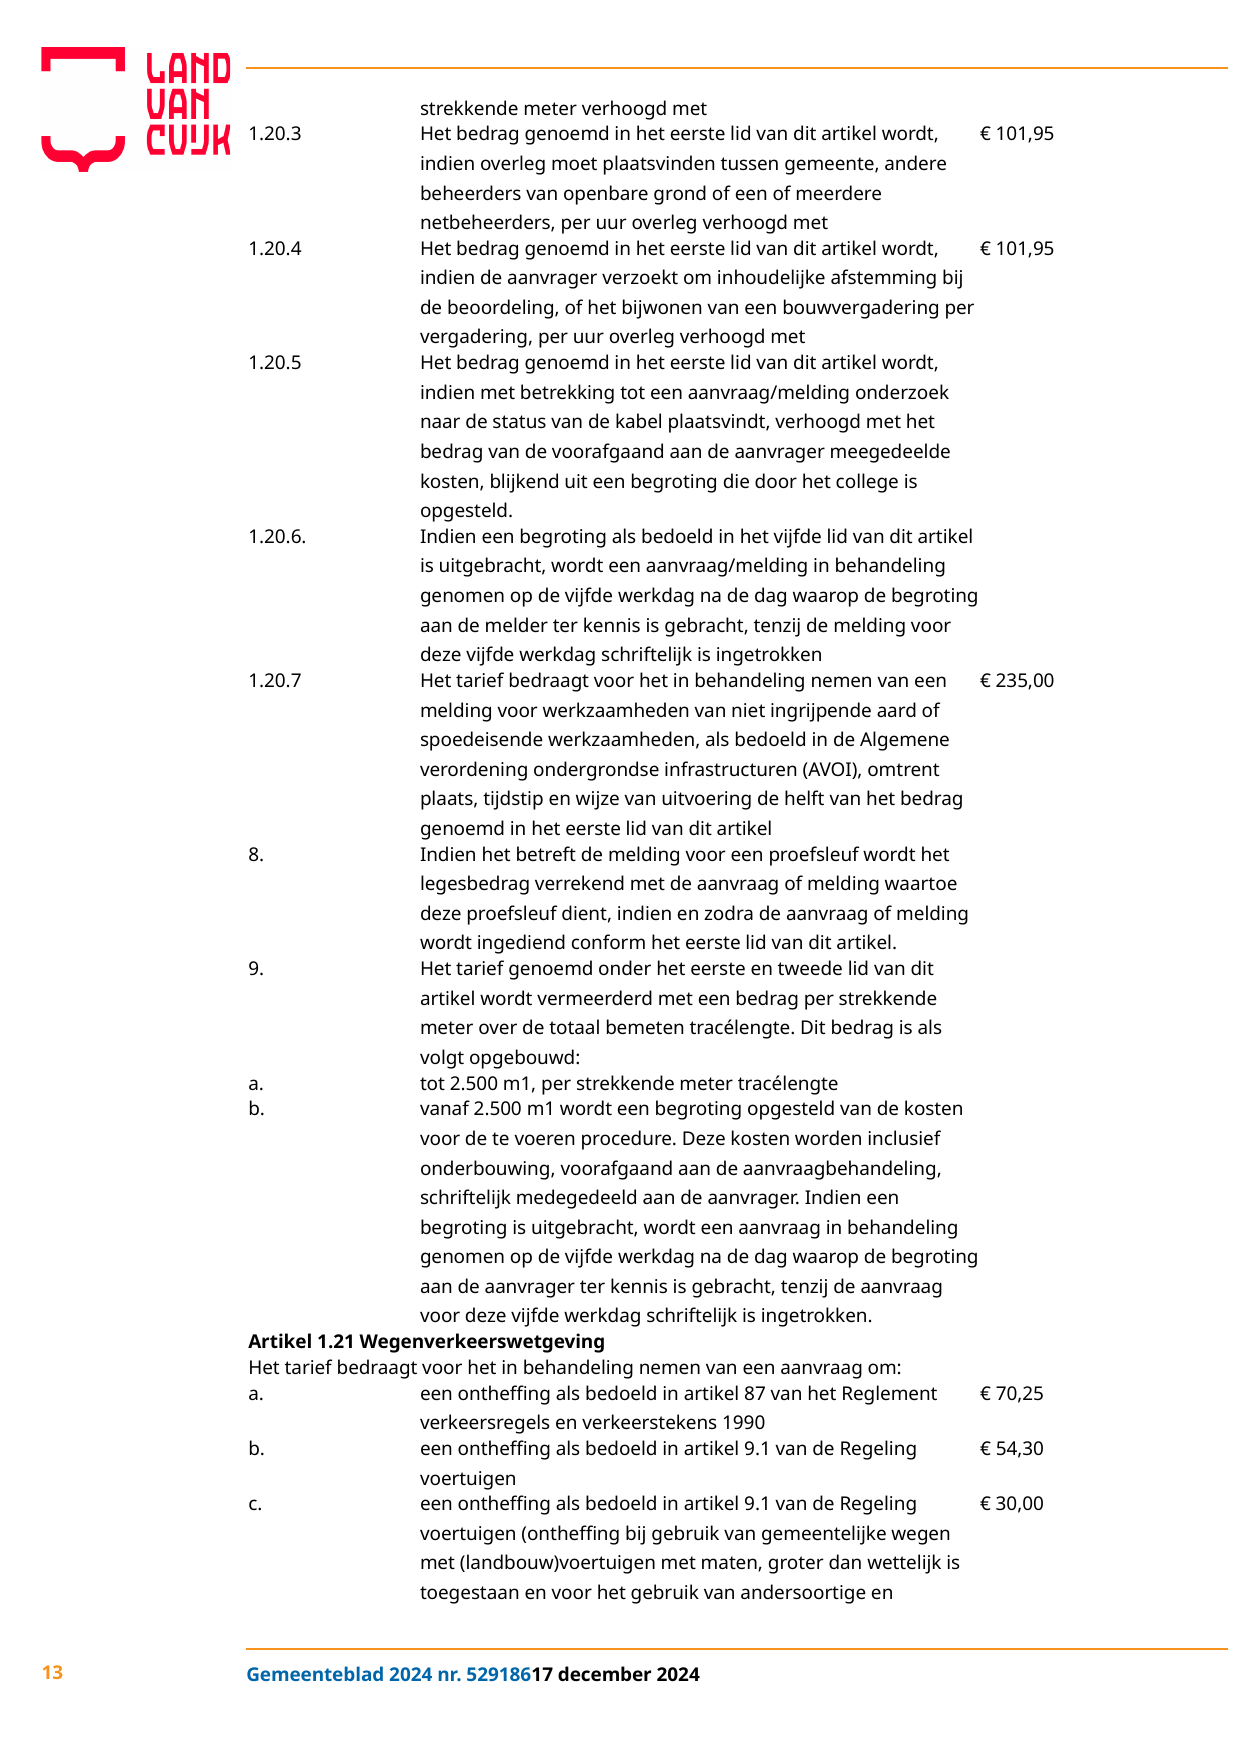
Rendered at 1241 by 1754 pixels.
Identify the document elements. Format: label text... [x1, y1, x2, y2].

table_cell [980, 841, 1152, 955]
table_cell [980, 1070, 1152, 1096]
table_cell 1.20.7 [248, 667, 420, 841]
table_cell € 235,00 [980, 667, 1152, 841]
picture [41, 47, 231, 172]
table_cell 8. [248, 841, 420, 955]
table_cell [980, 95, 1152, 121]
table_cell vanaf 2.500 m1 wordt een begroting opgesteld van de kosten voor de te voeren procedure. Deze kosten worden inclusief onderbouwing, voorafgaand aan de aanvraagbehandeling, schriftelijk medegedeeld aan de aanvrager. Indien een begroting is uitgebracht, wordt een aanvraag in behandeling genomen op de vijfde werkdag na de dag waarop de begroting aan de aanvrager ter kennis is gebracht, tenzij de aanvraag voor deze vijfde werkdag schriftelijk is ingetrokken. [420, 1096, 980, 1328]
table_cell a. [248, 1070, 420, 1096]
table_cell een ontheffing als bedoeld in artikel 9.1 van de Regeling voertuigen (ontheffing bij gebruik van gemeentelijke wegen met (landbouw)voertuigen met maten, groter dan wettelijk is toegestaan en voor het gebruik van andersoortige en [420, 1490, 980, 1605]
table_cell a. [248, 1380, 420, 1435]
table_cell € 101,95 [980, 235, 1152, 349]
table_cell Het tarief bedraagt voor het in behandeling nemen van een aanvraag om: [248, 1354, 980, 1380]
table_cell een ontheffing als bedoeld in artikel 87 van het Reglement verkeersregels en verkeerstekens 1990 [420, 1380, 980, 1435]
table_cell 1.20.6. [248, 523, 420, 667]
table_cell [980, 1354, 1152, 1380]
table_cell Het bedrag genoemd in het eerste lid van dit artikel wordt, indien overleg moet plaatsvinden tussen gemeente, andere beheerders van openbare grond of een of meerdere netbeheerders, per uur overleg verhoogd met [420, 121, 980, 235]
table_cell strekkende meter verhoogd met [420, 95, 980, 121]
table_cell Het bedrag genoemd in het eerste lid van dit artikel wordt, indien met betrekking tot een aanvraag/melding onderzoek naar de status van de kabel plaatsvindt, verhoogd met het bedrag van de voorafgaand aan de aanvrager meegedeelde kosten, blijkend uit een begroting die door het college is opgesteld. [420, 350, 980, 523]
table_cell [248, 95, 420, 121]
table_cell [980, 350, 1152, 523]
table_cell 1.20.5 [248, 350, 420, 523]
table_cell € 70,25 [980, 1380, 1152, 1435]
table_cell Artikel 1.21 Wegenverkeerswetgeving [248, 1328, 980, 1354]
table_cell b. [248, 1435, 420, 1490]
table_cell € 101,95 [980, 121, 1152, 235]
table_cell [980, 1096, 1152, 1328]
table_cell 9. [248, 955, 420, 1070]
table_cell tot 2.500 m1, per strekkende meter tracélengte [420, 1070, 980, 1096]
table_cell 1.20.4 [248, 235, 420, 349]
table_cell [980, 955, 1152, 1070]
table_cell Het tarief genoemd onder het eerste en tweede lid van dit artikel wordt vermeerderd met een bedrag per strekkende meter over de totaal bemeten tracélengte. Dit bedrag is als volgt opgebouwd: [420, 955, 980, 1070]
table_cell b. [248, 1096, 420, 1328]
table_cell Indien het betreft de melding voor een proefsleuf wordt het legesbedrag verrekend met de aanvraag of melding waartoe deze proefsleuf dient, indien en zodra de aanvraag of melding wordt ingediend conform het eerste lid van dit artikel. [420, 841, 980, 955]
table_cell c. [248, 1490, 420, 1605]
table_cell [980, 523, 1152, 667]
table_cell [980, 1328, 1152, 1354]
table_cell Het tarief bedraagt voor het in behandeling nemen van een melding voor werkzaamheden van niet ingrijpende aard of spoedeisende werkzaamheden, als bedoeld in de Algemene verordening ondergrondse infrastructuren (AVOI), omtrent plaats, tijdstip en wijze van uitvoering de helft van het bedrag genoemd in het eerste lid van dit artikel [420, 667, 980, 841]
table_cell 1.20.3 [248, 121, 420, 235]
table_cell Het bedrag genoemd in het eerste lid van dit artikel wordt, indien de aanvrager verzoekt om inhoudelijke afstemming bij de beoordeling, of het bijwonen van een bouwvergadering per vergadering, per uur overleg verhoogd met [420, 235, 980, 349]
table_cell € 54,30 [980, 1435, 1152, 1490]
table_cell Indien een begroting als bedoeld in het vijfde lid van dit artikel is uitgebracht, wordt een aanvraag/melding in behandeling genomen op de vijfde werkdag na de dag waarop de begroting aan de melder ter kennis is gebracht, tenzij de melding voor deze vijfde werkdag schriftelijk is ingetrokken [420, 523, 980, 667]
table_cell € 30,00 [980, 1490, 1152, 1605]
table_cell een ontheffing als bedoeld in artikel 9.1 van de Regeling voertuigen [420, 1435, 980, 1490]
